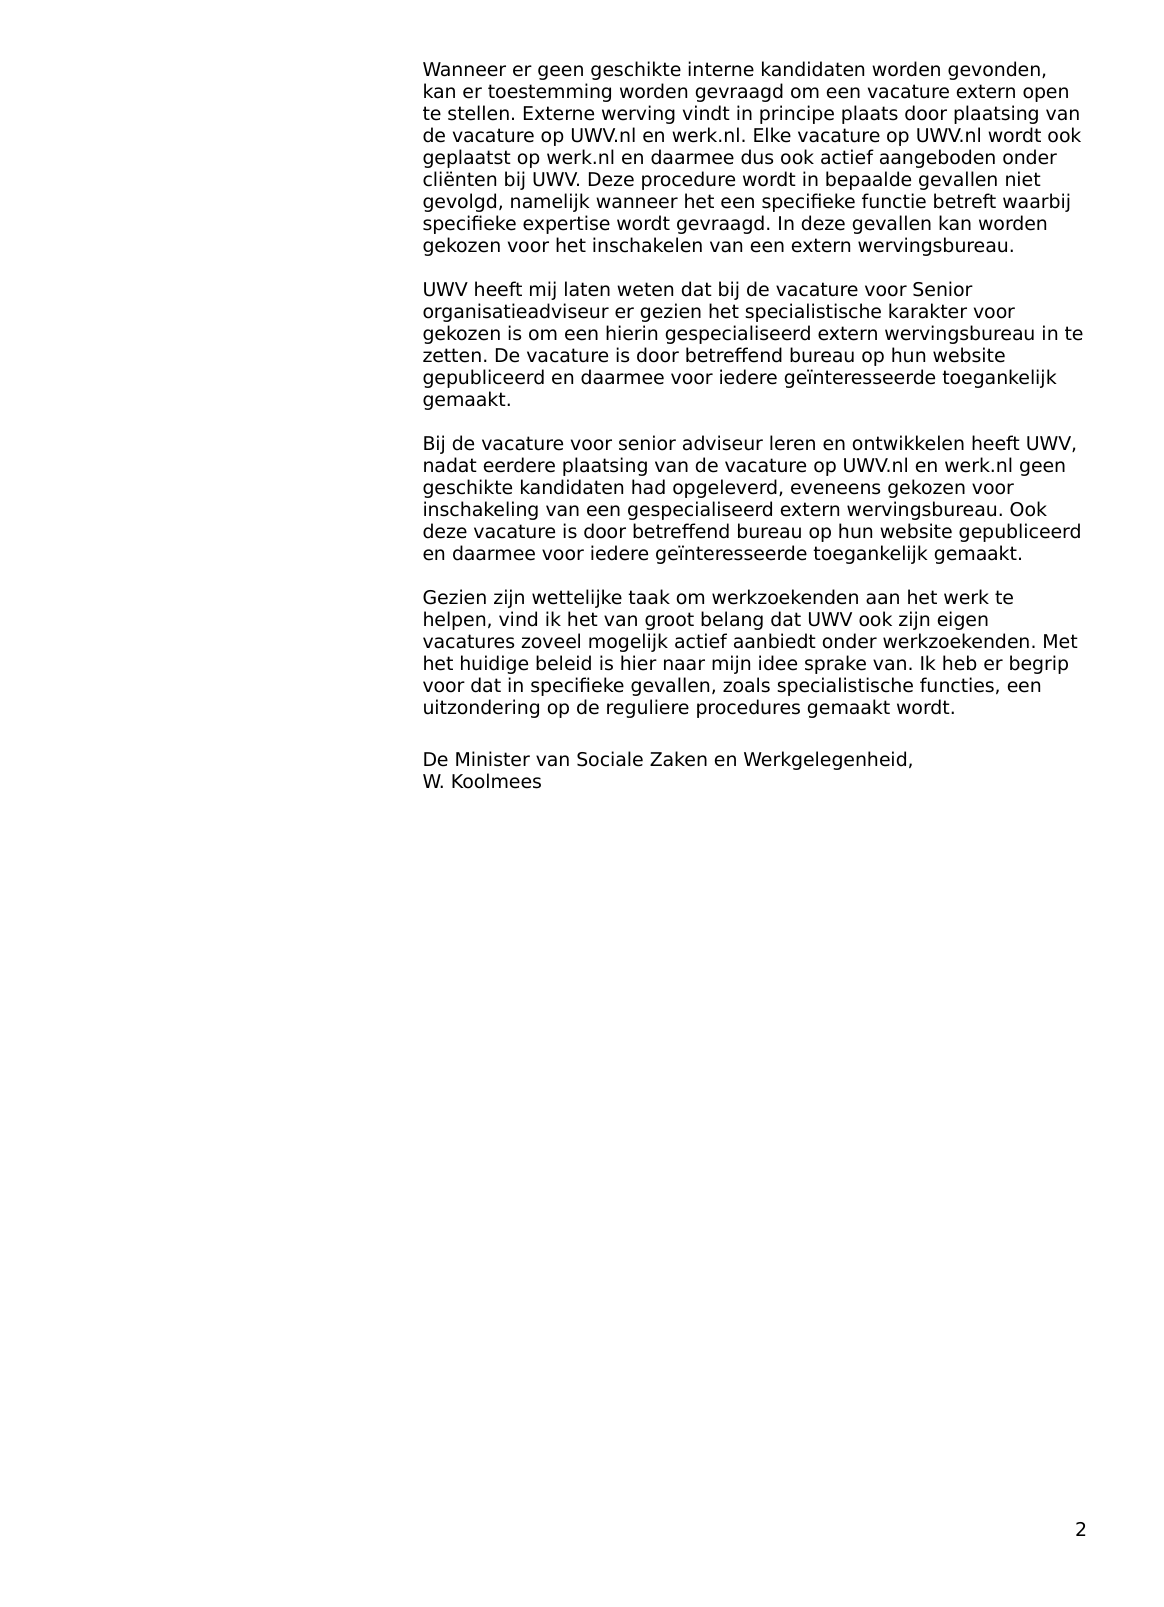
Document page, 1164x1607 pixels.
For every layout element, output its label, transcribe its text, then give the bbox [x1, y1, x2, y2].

text UWV heeft mij laten weten dat bij de vacature voor Senior organisatieadviseur er gezien het specialistische karakter voor gekozen is om een hierin gespecialiseerd extern wervingsbureau in te zetten. De vacature is door betreffend bureau op hun website gepubliceerd en daarmee voor iedere geïnteresseerde toegankelijk gemaakt. [422, 279, 1087, 411]
text Bij de vacature voor senior adviseur leren en ontwikkelen heeft UWV, nadat eerdere plaatsing van de vacature op UWV.nl en werk.nl geen geschikte kandidaten had opgeleverd, eveneens gekozen voor inschakeling van een gespecialiseerd extern wervingsbureau. Ook deze vacature is door betreffend bureau op hun website gepubliceerd en daarmee voor iedere geïnteresseerde toegankelijk gemaakt. [422, 433, 1087, 565]
text De Minister van Sociale Zaken en Werkgelegenheid, W. Koolmees [422, 749, 1087, 793]
text Gezien zijn wettelijke taak om werkzoekenden aan het werk te helpen, vind ik het van groot belang dat UWV ook zijn eigen vacatures zoveel mogelijk actief aanbiedt onder werkzoekenden. Met het huidige beleid is hier naar mijn idee sprake van. Ik heb er begrip voor dat in specifieke gevallen, zoals specialistische functies, een uitzondering op de reguliere procedures gemaakt wordt. [422, 587, 1087, 719]
text Wanneer er geen geschikte interne kandidaten worden gevonden, kan er toestemming worden gevraagd om een vacature extern open te stellen. Externe werving vindt in principe plaats door plaatsing van de vacature op UWV.nl en werk.nl. Elke vacature op UWV.nl wordt ook geplaatst op werk.nl en daarmee dus ook actief aangeboden onder cliënten bij UWV. Deze procedure wordt in bepaalde gevallen niet gevolgd, namelijk wanneer het een specifieke functie betreft waarbij specifieke expertise wordt gevraagd. In deze gevallen kan worden gekozen voor het inschakelen van een extern wervingsbureau. [422, 59, 1087, 257]
